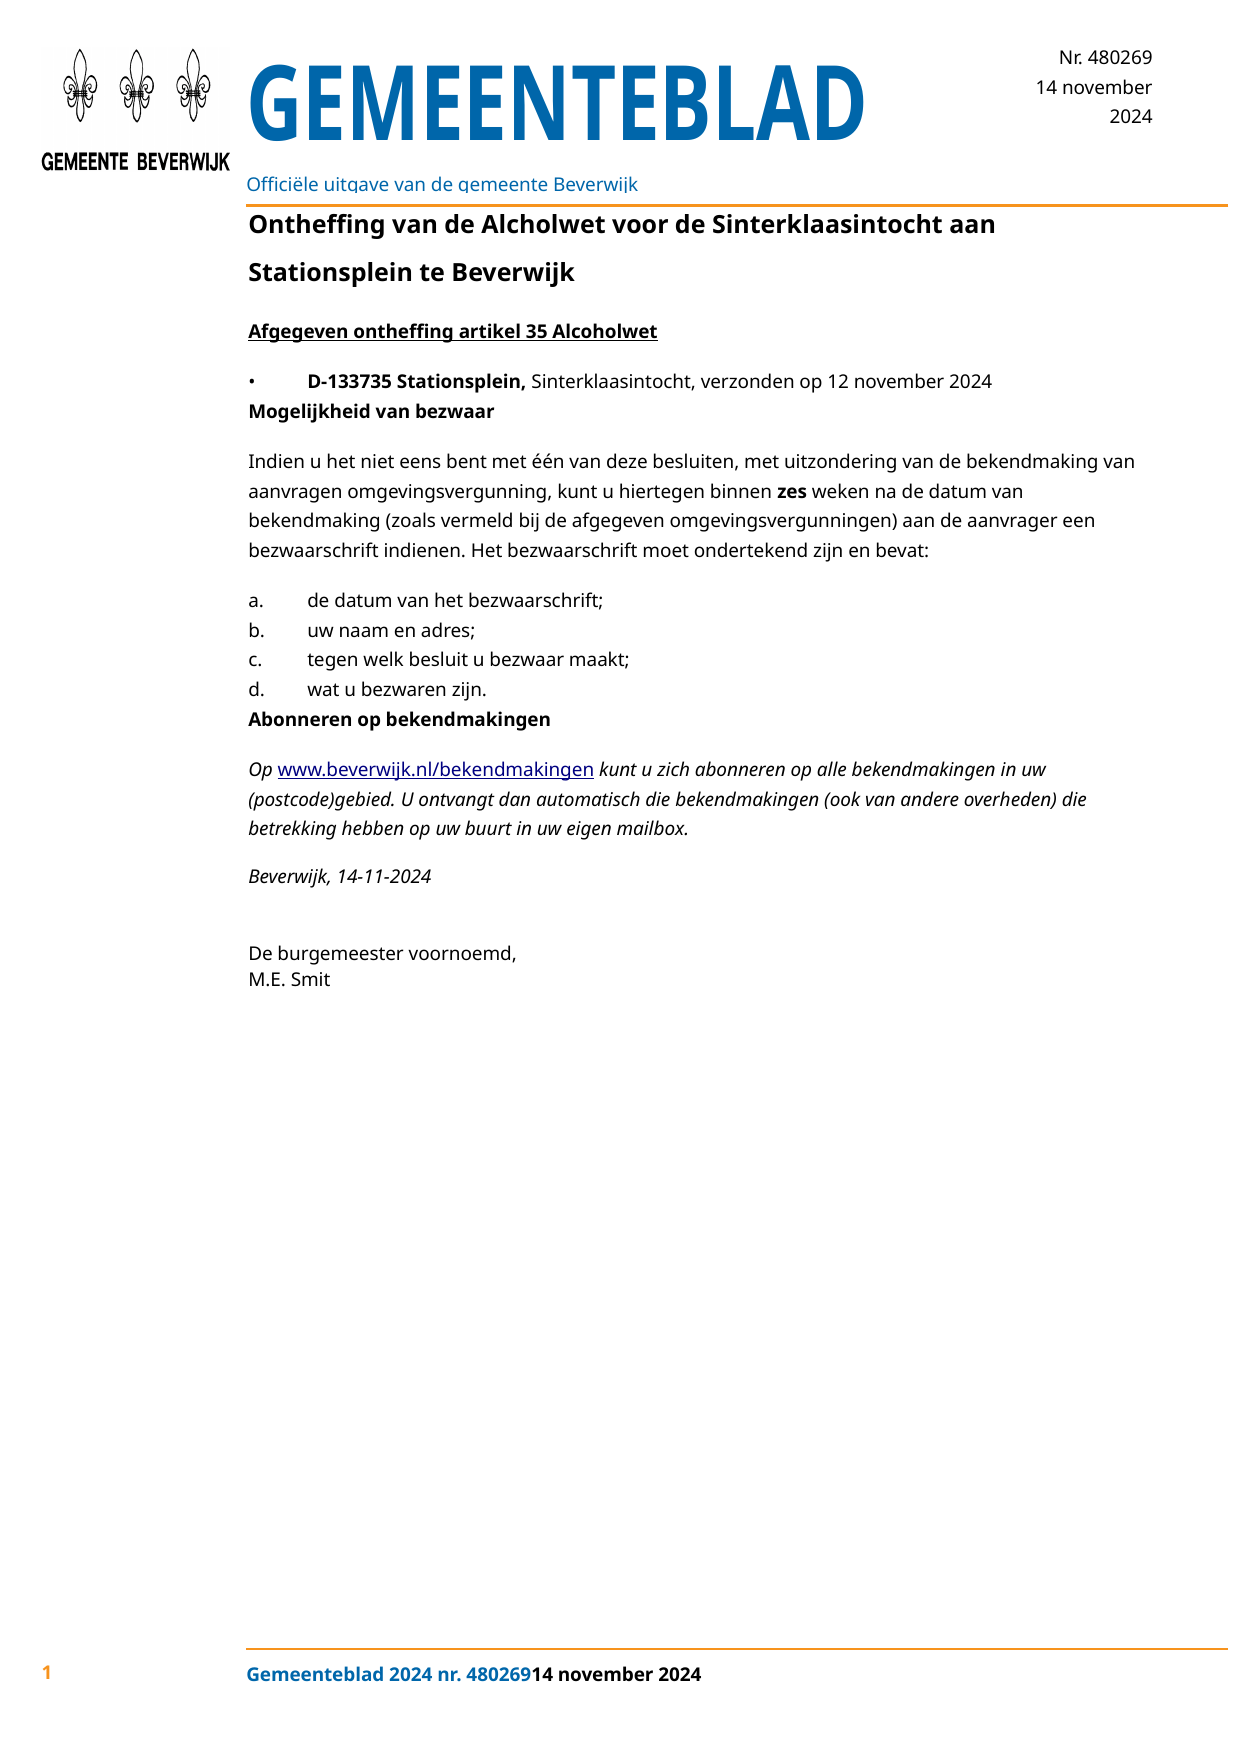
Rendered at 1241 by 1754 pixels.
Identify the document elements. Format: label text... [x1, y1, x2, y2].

list D-133735 Stationsplein, Sinterklaasintocht, verzonden op 12 november 2024 [248, 368, 1152, 394]
text Mogelijkheid van bezwaar [248, 398, 1152, 424]
text De burgemeester voornoemd, [248, 940, 1152, 966]
text M.E. Smit [248, 966, 1152, 992]
text Beverwijk, 14-11-2024 [248, 863, 1152, 889]
picture [41, 47, 231, 172]
text Ontheffing van de Alcholwet voor de Sinterklaasintocht aan Stationsplein te Beverwijk [248, 207, 1152, 288]
list tegen welk besluit u bezwaar maakt; [248, 647, 1152, 672]
text Afgegeven ontheffing artikel 35 Alcoholwet [248, 318, 1152, 344]
list wat u bezwaren zijn. [248, 676, 1152, 702]
text Op www.beverwijk.nl/bekendmakingen kunt u zich abonneren op alle bekendmakingen in uw (postcode)gebied. U ontvangt dan automatisch die bekendmakingen (ook van andere overheden) die betrekking hebben op uw buurt in uw eigen mailbox. [248, 756, 1152, 841]
list de datum van het bezwaarschrift; [248, 587, 1152, 613]
text Indien u het niet eens bent met één van deze besluiten, met uitzondering van de bekendmaking van aanvragen omgevingsvergunning, kunt u hiertegen binnen zes weken na de datum van bekendmaking (zoals vermeld bij de afgegeven omgevingsvergunningen) aan de aanvrager een bezwaarschrift indienen. Het bezwaarschrift moet ondertekend zijn en bevat: [248, 448, 1152, 563]
text Abonneren op bekendmakingen [248, 706, 1152, 732]
list uw naam en adres; [248, 617, 1152, 643]
